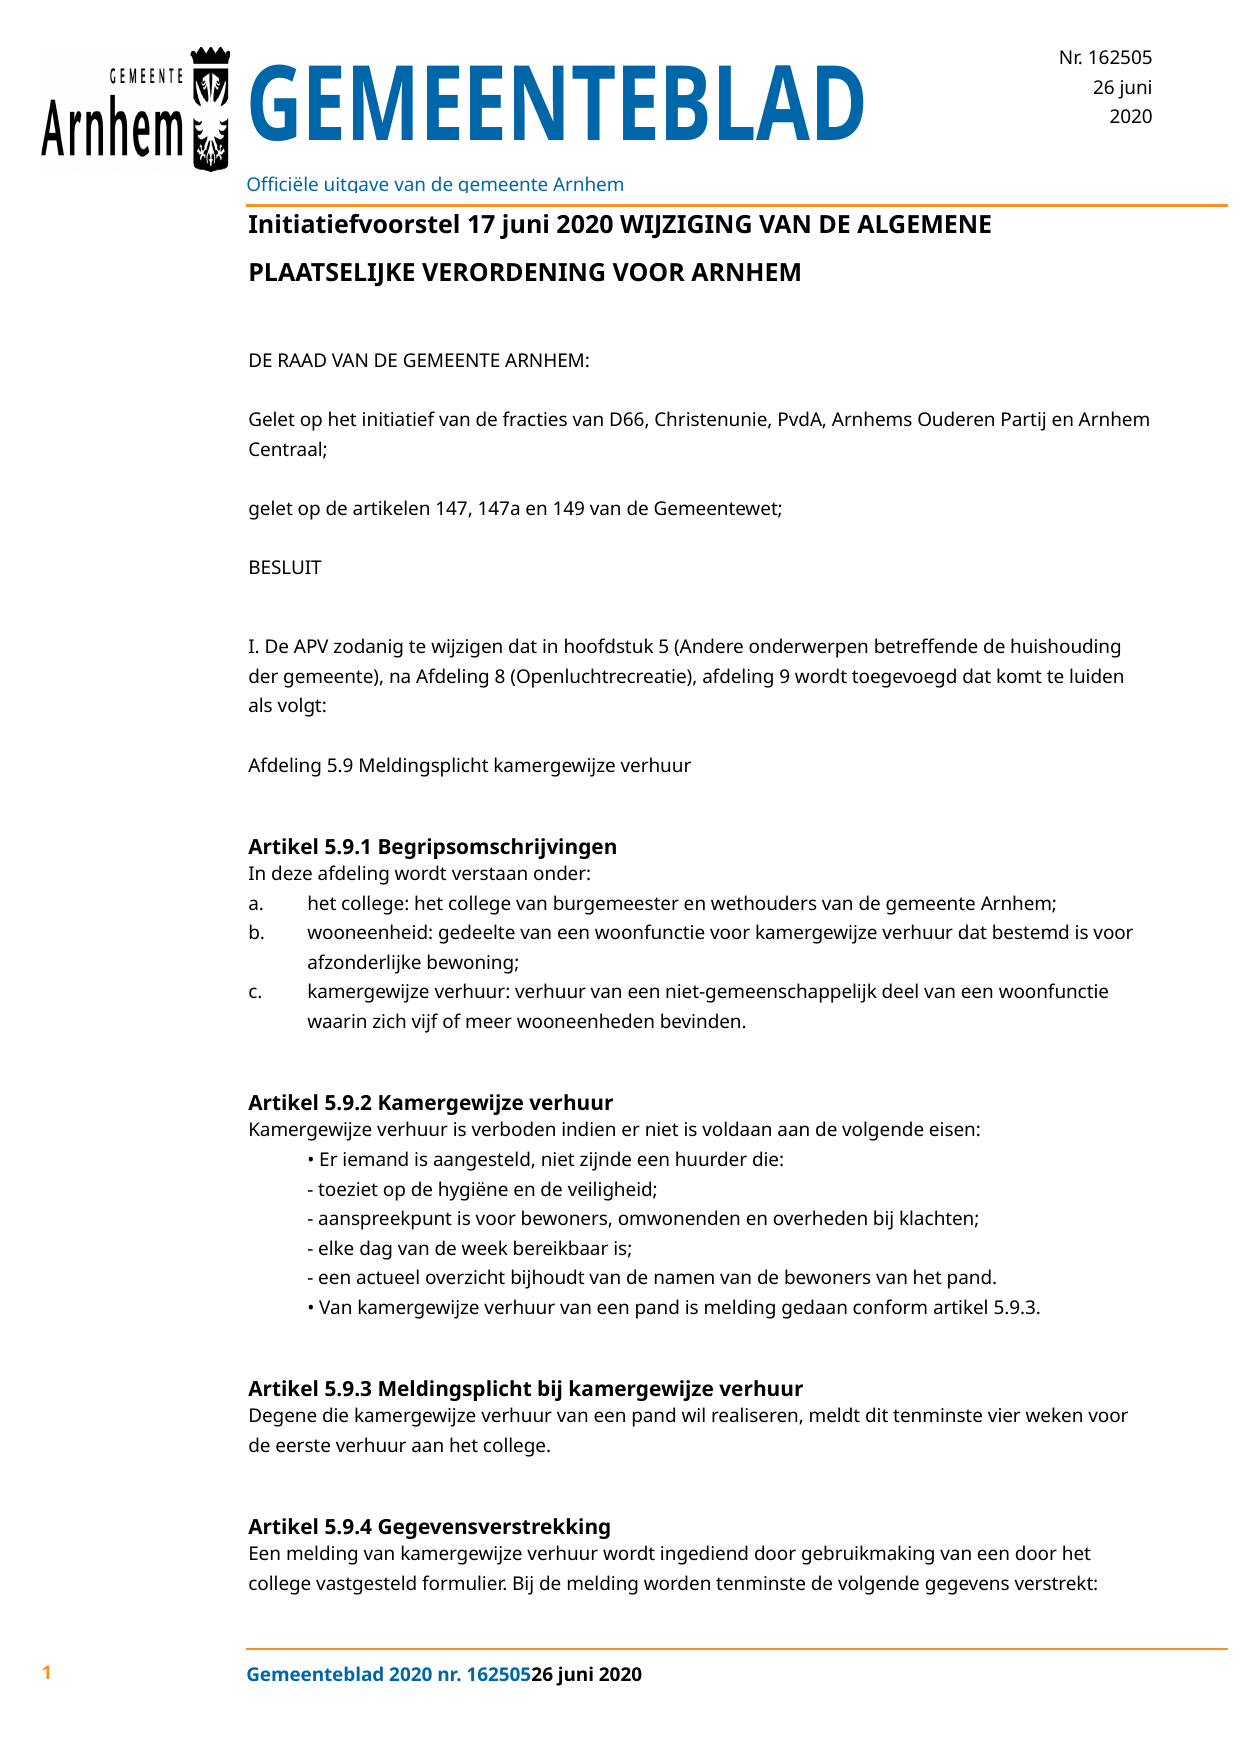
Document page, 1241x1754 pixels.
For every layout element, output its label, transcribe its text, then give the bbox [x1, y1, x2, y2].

text Een melding van kamergewijze verhuur wordt ingediend door gebruikmaking van een door het college vastgesteld formulier. Bij de melding worden tenminste de volgende gegevens verstrekt: [248, 1541, 1152, 1596]
text Kamergewijze verhuur is verboden indien er niet is voldaan aan de volgende eisen: [248, 1117, 1152, 1142]
text Gelet op het initiatief van de fracties van D66, Christenunie, PvdA, Arnhems Ouderen Partij en Arnhem Centraal; [248, 407, 1152, 462]
text BESLUIT [248, 554, 1152, 580]
text Artikel 5.9.1 Begripsomschrijvingen [248, 832, 1152, 860]
text Degene die kamergewijze verhuur van een pand wil realiseren, meldt dit tenminste vier weken voor de eerste verhuur aan het college. [248, 1402, 1152, 1458]
list - toeziet op de hygiëne en de veiligheid; [248, 1176, 1152, 1201]
text gelet op de artikelen 147, 147a en 149 van de Gemeentewet; [248, 495, 1152, 521]
list • Van kamergewijze verhuur van een pand is melding gedaan conform artikel 5.9.3. [248, 1294, 1152, 1320]
text DE RAAD VAN DE GEMEENTE ARNHEM: [248, 347, 1152, 373]
text Artikel 5.9.2 Kamergewijze verhuur [248, 1088, 1152, 1117]
text Afdeling 5.9 Meldingsplicht kamergewijze verhuur [248, 752, 1152, 777]
list • Er iemand is aangesteld, niet zijnde een huurder die: [248, 1146, 1152, 1172]
text Artikel 5.9.4 Gegevensverstrekking [248, 1512, 1152, 1541]
list het college: het college van burgemeester en wethouders van de gemeente Arnhem; [248, 890, 1152, 916]
picture [41, 47, 231, 172]
list - elke dag van de week bereikbaar is; [248, 1235, 1152, 1261]
list wooneenheid: gedeelte van een woonfunctie voor kamergewijze verhuur dat bestemd is voor afzonderlijke bewoning; [248, 919, 1152, 975]
text In deze afdeling wordt verstaan onder: [248, 860, 1152, 886]
text Initiatiefvoorstel 17 juni 2020 WIJZIGING VAN DE ALGEMENE PLAATSELIJKE VERORDENING VOOR ARNHEM [248, 207, 1152, 288]
list - een actueel overzicht bijhoudt van de namen van de bewoners van het pand. [248, 1264, 1152, 1290]
list - aanspreekpunt is voor bewoners, omwonenden en overheden bij klachten; [248, 1205, 1152, 1231]
text Artikel 5.9.3 Meldingsplicht bij kamergewijze verhuur [248, 1374, 1152, 1402]
text I. De APV zodanig te wijzigen dat in hoofdstuk 5 (Andere onderwerpen betreffende de huishouding der gemeente), na Afdeling 8 (Openluchtrecreatie), afdeling 9 wordt toegevoegd dat komt te luiden als volgt: [248, 633, 1152, 718]
list kamergewijze verhuur: verhuur van een niet-gemeenschappelijk deel van een woonfunctie waarin zich vijf of meer wooneenheden bevinden. [248, 978, 1152, 1034]
